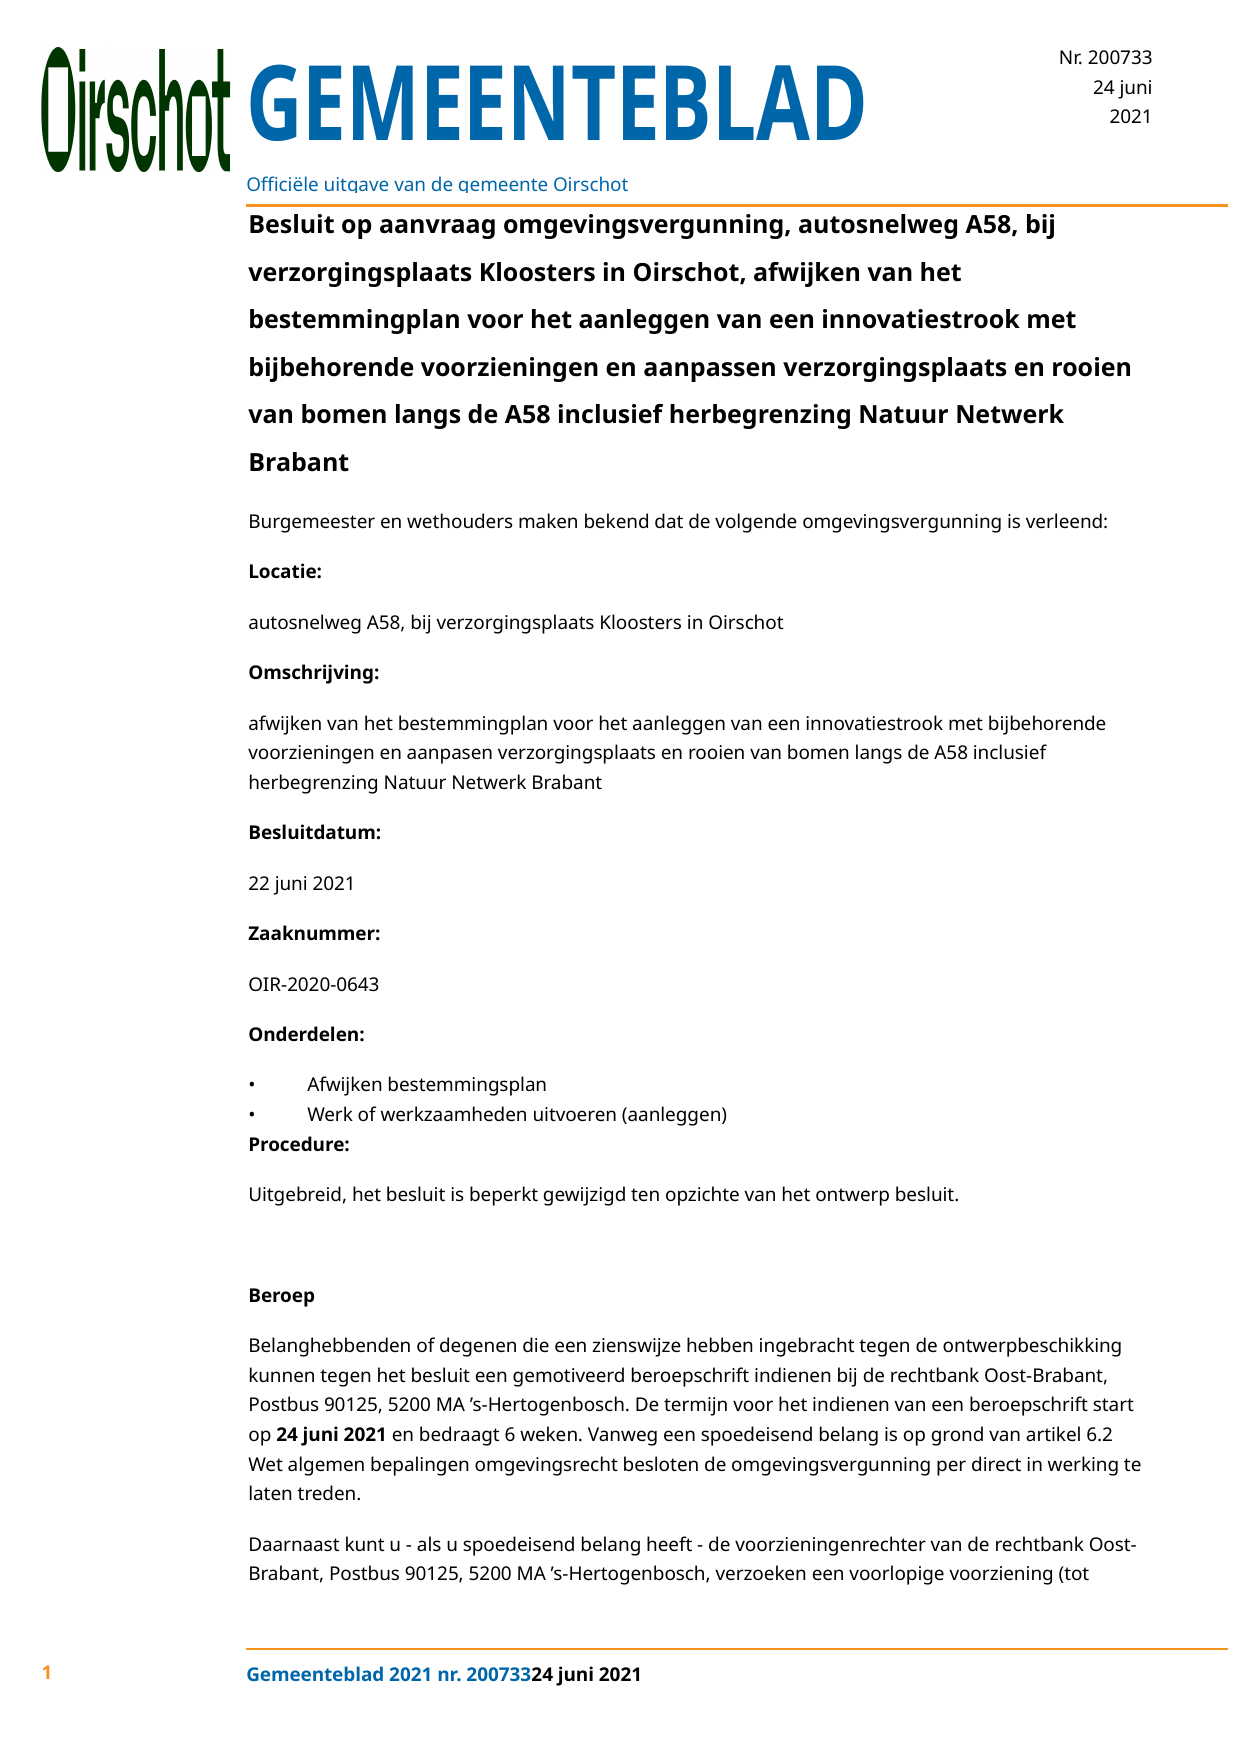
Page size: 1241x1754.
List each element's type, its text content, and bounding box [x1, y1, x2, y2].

text Uitgebreid, het besluit is beperkt gewijzigd ten opzichte van het ontwerp besluit. [248, 1181, 1152, 1207]
text 22 juni 2021 [248, 870, 1152, 896]
text Belanghebbenden of degenen die een zienswijze hebben ingebracht tegen de ontwerpbeschikking kunnen tegen het besluit een gemotiveerd beroepschrift indienen bij de rechtbank Oost-Brabant, Postbus 90125, 5200 MA ’s-Hertogenbosch. De termijn voor het indienen van een beroepschrift start op 24 juni 2021 en bedraagt 6 weken. Vanweg een spoedeisend belang is op grond van artikel 6.2 Wet algemen bepalingen omgevingsrecht besloten de omgevingsvergunning per direct in werking te laten treden. [248, 1332, 1152, 1506]
text Locatie: [248, 559, 1152, 584]
text Besluit op aanvraag omgevingsvergunning, autosnelweg A58, bij verzorgingsplaats Kloosters in Oirschot, afwijken van het bestemmingplan voor het aanleggen van een innovatiestrook met bijbehorende voorzieningen en aanpassen verzorgingsplaats en rooien van bomen langs de A58 inclusief herbegrenzing Natuur Netwerk Brabant [248, 207, 1152, 479]
list Werk of werkzaamheden uitvoeren (aanleggen) [248, 1101, 1152, 1127]
text Zaaknummer: [248, 920, 1152, 946]
text Daarnaast kunt u - als u spoedeisend belang heeft - de voorzieningenrechter van de rechtbank Oost-Brabant, Postbus 90125, 5200 MA ’s-Hertogenbosch, verzoeken een voorlopige voorziening (tot [248, 1531, 1152, 1586]
text Procedure: [248, 1131, 1152, 1157]
text OIR-2020-0643 [248, 971, 1152, 997]
text autosnelweg A58, bij verzorgingsplaats Kloosters in Oirschot [248, 609, 1152, 635]
text afwijken van het bestemmingplan voor het aanleggen van een innovatiestrook met bijbehorende voorzieningen en aanpasen verzorgingsplaats en rooien van bomen langs de A58 inclusief herbegrenzing Natuur Netwerk Brabant [248, 710, 1152, 795]
picture [41, 47, 231, 172]
text Beroep [248, 1282, 1152, 1308]
list Afwijken bestemmingsplan [248, 1072, 1152, 1097]
text Burgemeester en wethouders maken bekend dat de volgende omgevingsvergunning is verleend: [248, 508, 1152, 534]
text Onderdelen: [248, 1021, 1152, 1047]
text Omschrijving: [248, 659, 1152, 685]
text Besluitdatum: [248, 819, 1152, 845]
